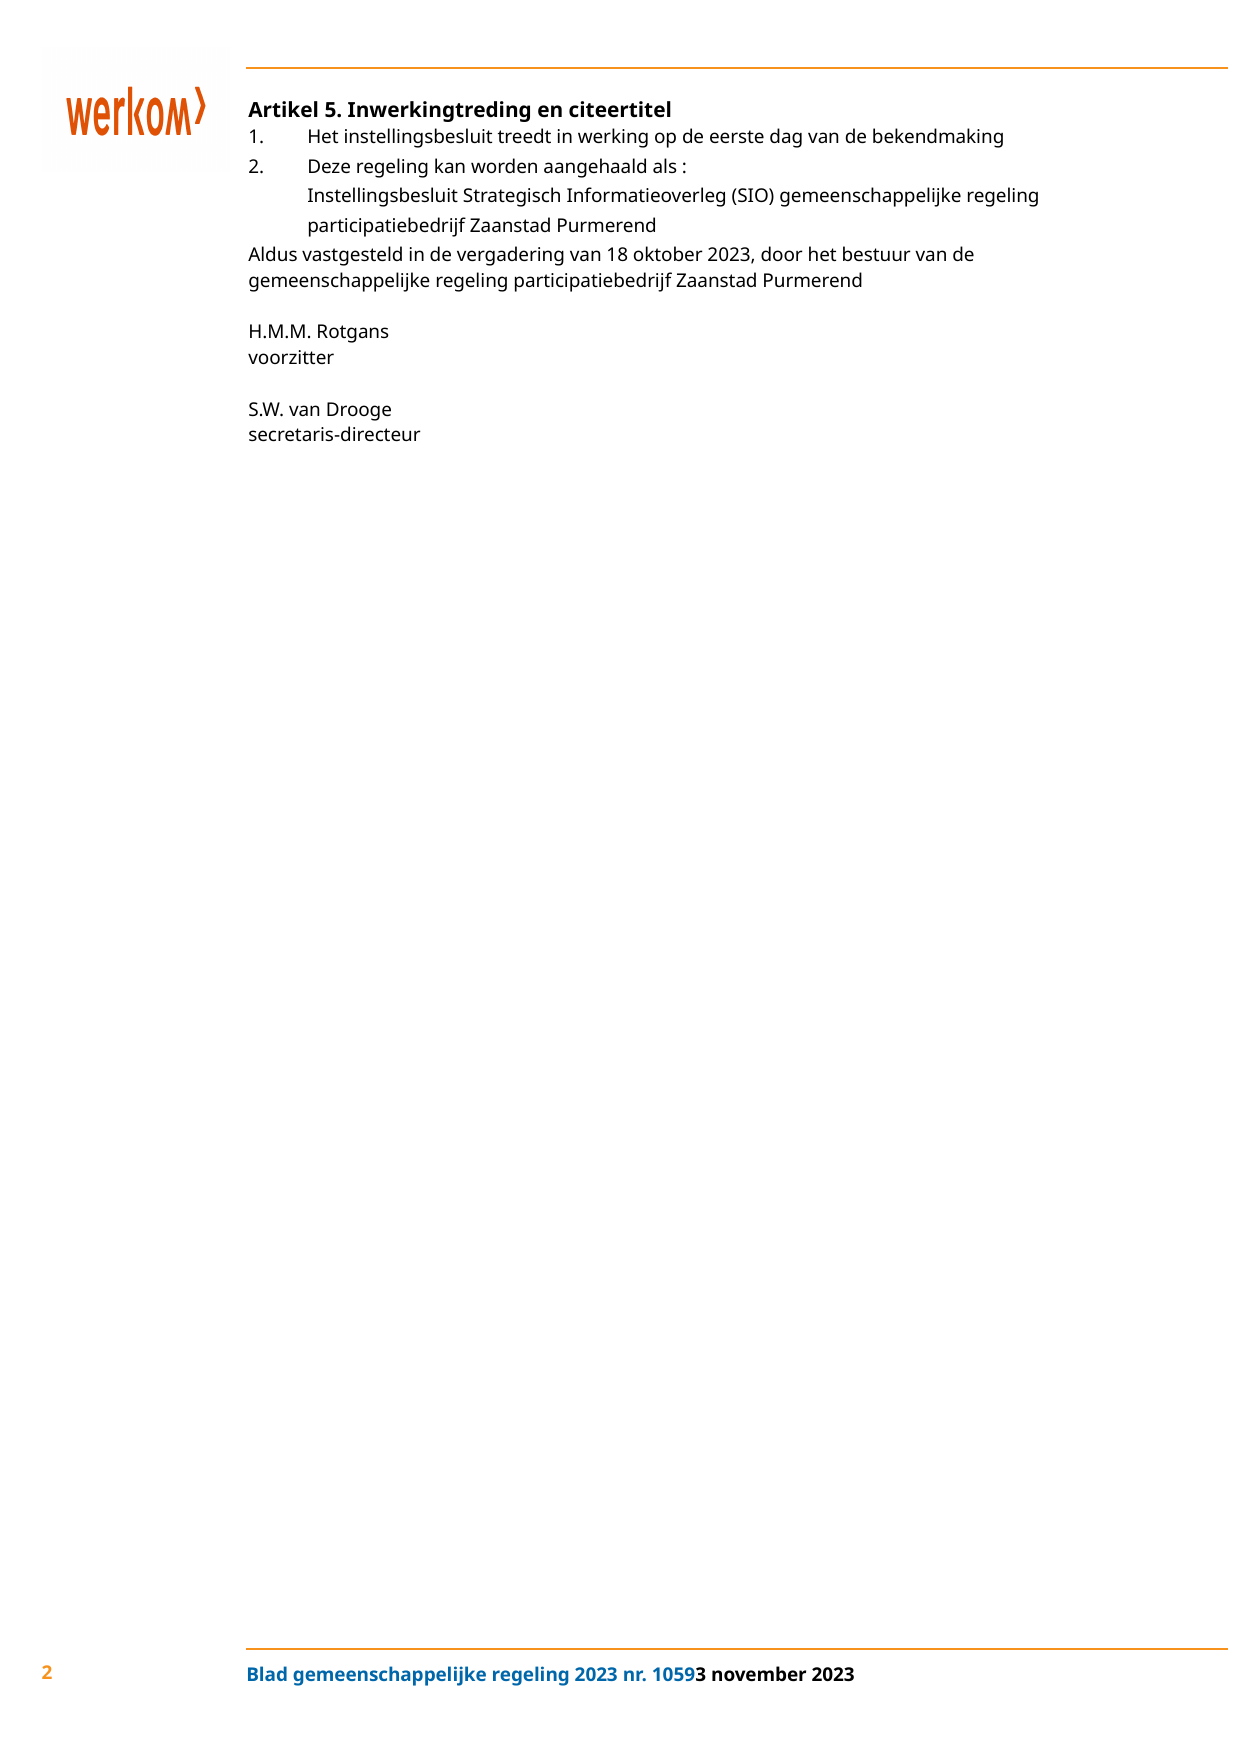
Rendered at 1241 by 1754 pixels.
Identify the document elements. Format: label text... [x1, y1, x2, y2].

text secretaris-directeur [248, 422, 1152, 447]
text S.W. van Drooge [248, 396, 1152, 422]
picture [41, 47, 231, 172]
list Het instellingsbesluit treedt in werking op de eerste dag van de bekendmaking [248, 123, 1152, 149]
text H.M.M. Rotgans [248, 319, 1152, 344]
text voorzitter [248, 344, 1152, 370]
list Instellingsbesluit Strategisch Informatieoverleg (SIO) gemeenschappelijke regeling participatiebedrijf Zaanstad Purmerend [248, 182, 1152, 238]
list Deze regeling kan worden aangehaald als : [248, 153, 1152, 178]
text Aldus vastgesteld in de vergadering van 18 oktober 2023, door het bestuur van de gemeenschappelijke regeling participatiebedrijf Zaanstad Purmerend [248, 242, 1152, 293]
text Artikel 5. Inwerkingtreding en citeertitel [248, 95, 1152, 123]
